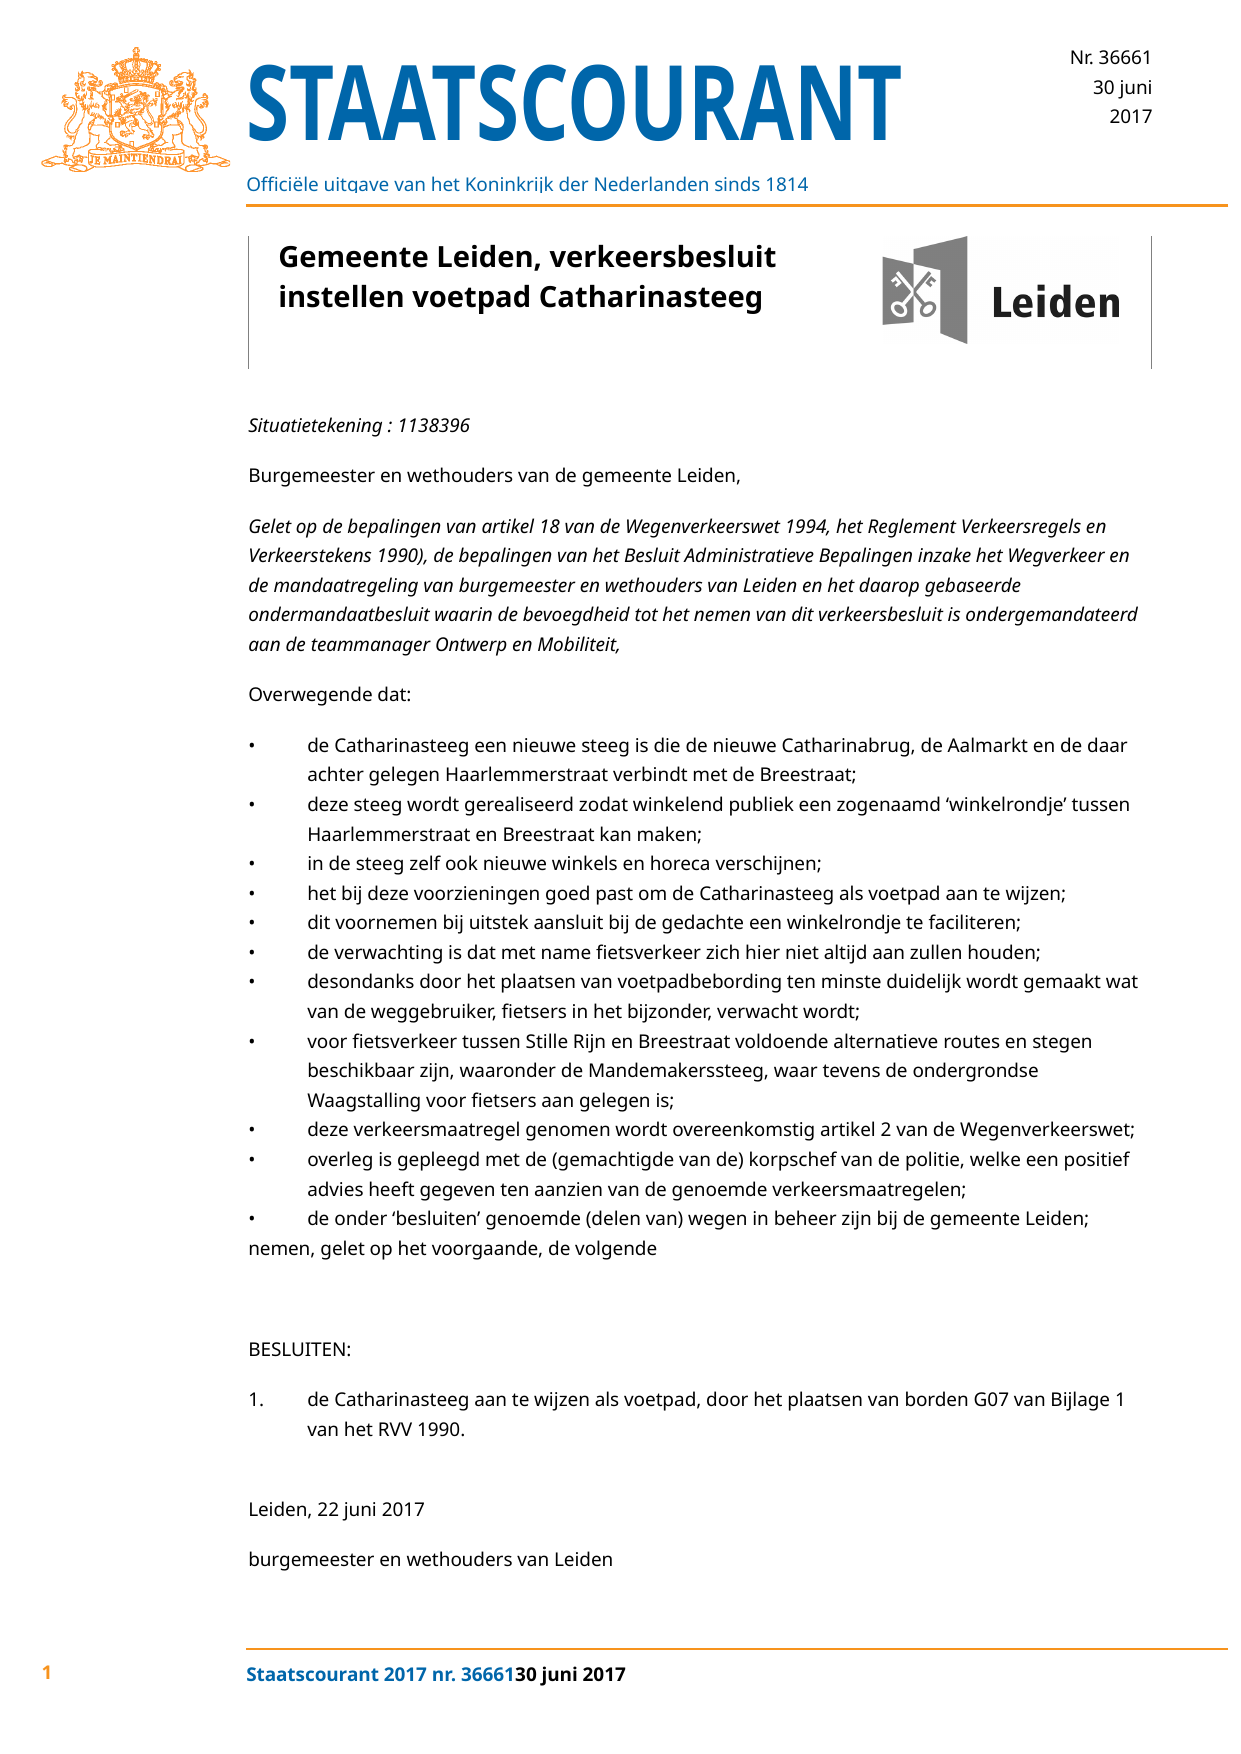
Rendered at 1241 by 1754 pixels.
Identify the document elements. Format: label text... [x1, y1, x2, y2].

list overleg is gepleegd met de (gemachtigde van de) korpschef van de politie, welke een positief advies heeft gegeven ten aanzien van de genoemde verkeersmaatregelen; [248, 1146, 1152, 1201]
text Burgemeester en wethouders van de gemeente Leiden, [248, 462, 1152, 488]
list deze verkeersmaatregel genomen wordt overeenkomstig artikel 2 van de Wegenverkeerswet; [248, 1117, 1152, 1142]
list de Catharinasteeg aan te wijzen als voetpad, door het plaatsen van borden G07 van Bijlage 1 van het RVV 1990. [248, 1386, 1152, 1441]
text nemen, gelet op het voorgaande, de volgende [248, 1235, 1152, 1261]
text Overwegende dat: [248, 682, 1152, 707]
text Gelet op de bepalingen van artikel 18 van de Wegenverkeerswet 1994, het Reglement Verkeersregels en Verkeerstekens 1990), de bepalingen van het Besluit Administratieve Bepalingen inzake het Wegverkeer en de mandaatregeling van burgemeester en wethouders van Leiden en het daarop gebaseerde ondermandaatbesluit waarin de bevoegdheid tot het nemen van dit verkeersbesluit is ondergemandateerd aan de teammanager Ontwerp en Mobiliteit, [248, 513, 1152, 657]
list de verwachting is dat met name fietsverkeer zich hier niet altijd aan zullen houden; [248, 939, 1152, 965]
table_header Gemeente Leiden, verkeersbesluit instellen voetpad Catharinasteeg [249, 236, 850, 369]
text Situatietekening : 1138396 [248, 412, 1152, 438]
list dit voornemen bij uitstek aansluit bij de gedachte een winkelrondje te faciliteren; [248, 909, 1152, 935]
list de Catharinasteeg een nieuwe steeg is die de nieuwe Catharinabrug, de Aalmarkt en de daar achter gelegen Haarlemmerstraat verbindt met de Breestraat; [248, 732, 1152, 787]
picture [41, 47, 231, 172]
picture [882, 236, 1119, 344]
list de onder ‘besluiten’ genoemde (delen van) wegen in beheer zijn bij de gemeente Leiden; [248, 1205, 1152, 1231]
text Leiden, 22 juni 2017 [248, 1496, 1152, 1521]
table_header [850, 236, 1151, 369]
list het bij deze voorzieningen goed past om de Catharinasteeg als voetpad aan te wijzen; [248, 880, 1152, 906]
list voor fietsverkeer tussen Stille Rijn en Breestraat voldoende alternatieve routes en stegen beschikbaar zijn, waaronder de Mandemakerssteeg, waar tevens de ondergrondse Waagstalling voor fietsers aan gelegen is; [248, 1028, 1152, 1113]
list desondanks door het plaatsen van voetpadbebording ten minste duidelijk wordt gemaakt wat van de weggebruiker, fietsers in het bijzonder, verwacht wordt; [248, 969, 1152, 1024]
list in de steeg zelf ook nieuwe winkels en horeca verschijnen; [248, 850, 1152, 876]
list deze steeg wordt gerealiseerd zodat winkelend publiek een zogenaamd ‘winkelrondje’ tussen Haarlemmerstraat en Breestraat kan maken; [248, 791, 1152, 846]
text BESLUITEN: [248, 1336, 1152, 1361]
text burgemeester en wethouders van Leiden [248, 1546, 1152, 1572]
